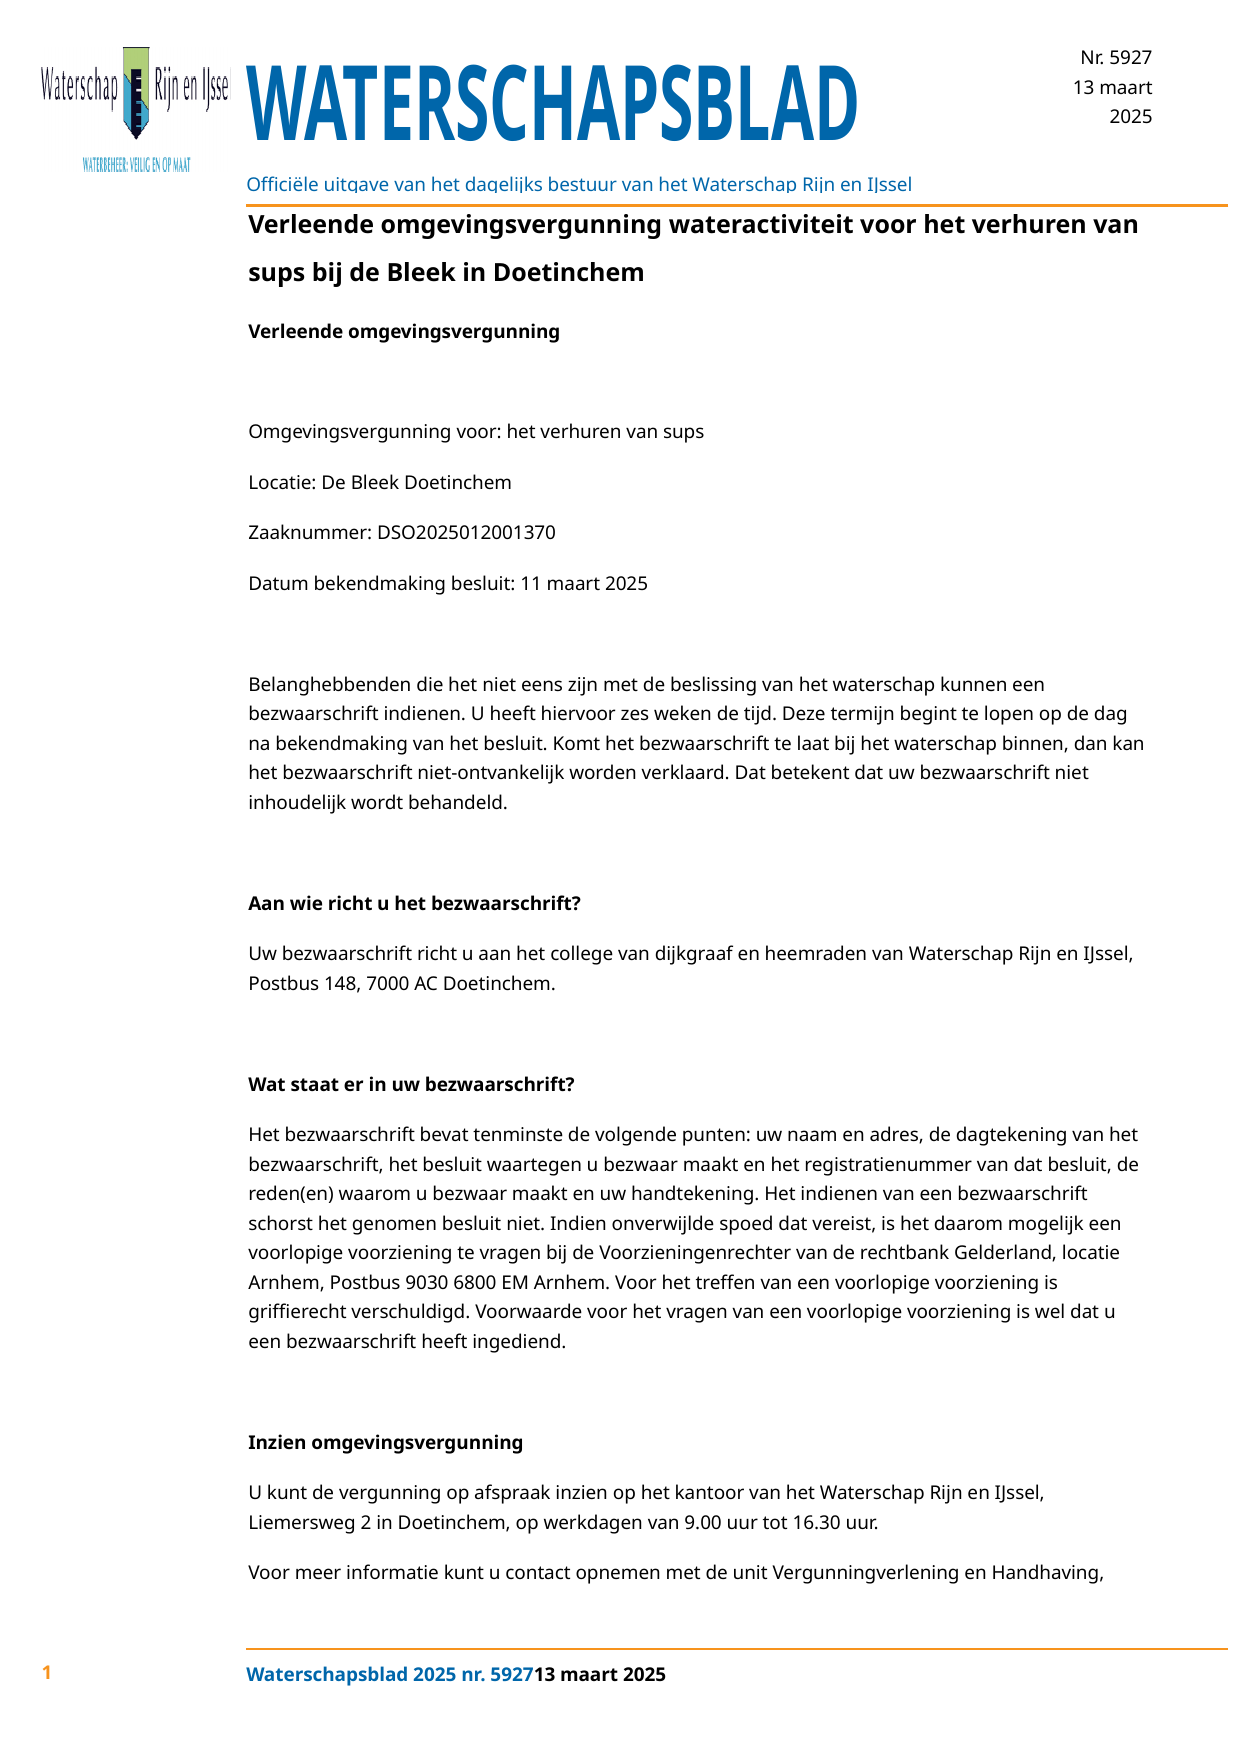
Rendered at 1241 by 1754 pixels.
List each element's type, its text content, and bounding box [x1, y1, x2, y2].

text Uw bezwaarschrift richt u aan het college van dijkgraaf en heemraden van Waterschap Rijn en IJssel, Postbus 148, 7000 AC Doetinchem. [248, 940, 1152, 996]
text Inzien omgevingsvergunning [248, 1429, 1152, 1455]
text Verleende omgevingsvergunning [248, 318, 1152, 344]
text U kunt de vergunning op afspraak inzien op het kantoor van het Waterschap Rijn en IJssel, Liemersweg 2 in Doetinchem, op werkdagen van 9.00 uur tot 16.30 uur. [248, 1479, 1152, 1535]
text Verleende omgevingsvergunning wateractiviteit voor het verhuren van sups bij de Bleek in Doetinchem [248, 207, 1152, 288]
text Omgevingsvergunning voor: het verhuren van sups [248, 419, 1152, 444]
picture [41, 47, 231, 172]
text Belanghebbenden die het niet eens zijn met de beslissing van het waterschap kunnen een bezwaarschrift indienen. U heeft hiervoor zes weken de tijd. Deze termijn begint te lopen op de dag na bekendmaking van het besluit. Komt het bezwaarschrift te laat bij het waterschap binnen, dan kan het bezwaarschrift niet-ontvankelijk worden verklaard. Dat betekent dat uw bezwaarschrift niet inhoudelijk wordt behandeld. [248, 671, 1152, 815]
text Zaaknummer: DSO2025012001370 [248, 519, 1152, 545]
text Voor meer informatie kunt u contact opnemen met de unit Vergunningverlening en Handhaving, [248, 1559, 1152, 1585]
text Aan wie richt u het bezwaarschrift? [248, 890, 1152, 916]
text Datum bekendmaking besluit: 11 maart 2025 [248, 570, 1152, 596]
text Wat staat er in uw bezwaarschrift? [248, 1071, 1152, 1097]
text Het bezwaarschrift bevat tenminste de volgende punten: uw naam en adres, de dagtekening van het bezwaarschrift, het besluit waartegen u bezwaar maakt en het registratienummer van dat besluit, de reden(en) waarom u bezwaar maakt en uw handtekening. Het indienen van een bezwaarschrift schorst het genomen besluit niet. Indien onverwijlde spoed dat vereist, is het daarom mogelijk een voorlopige voorziening te vragen bij de Voorzieningenrechter van de rechtbank Gelderland, locatie Arnhem, Postbus 9030 6800 EM Arnhem. Voor het treffen van een voorlopige voorziening is griffierecht verschuldigd. Voorwaarde voor het vragen van een voorlopige voorziening is wel dat u een bezwaarschrift heeft ingediend. [248, 1121, 1152, 1354]
text Locatie: De Bleek Doetinchem [248, 469, 1152, 495]
